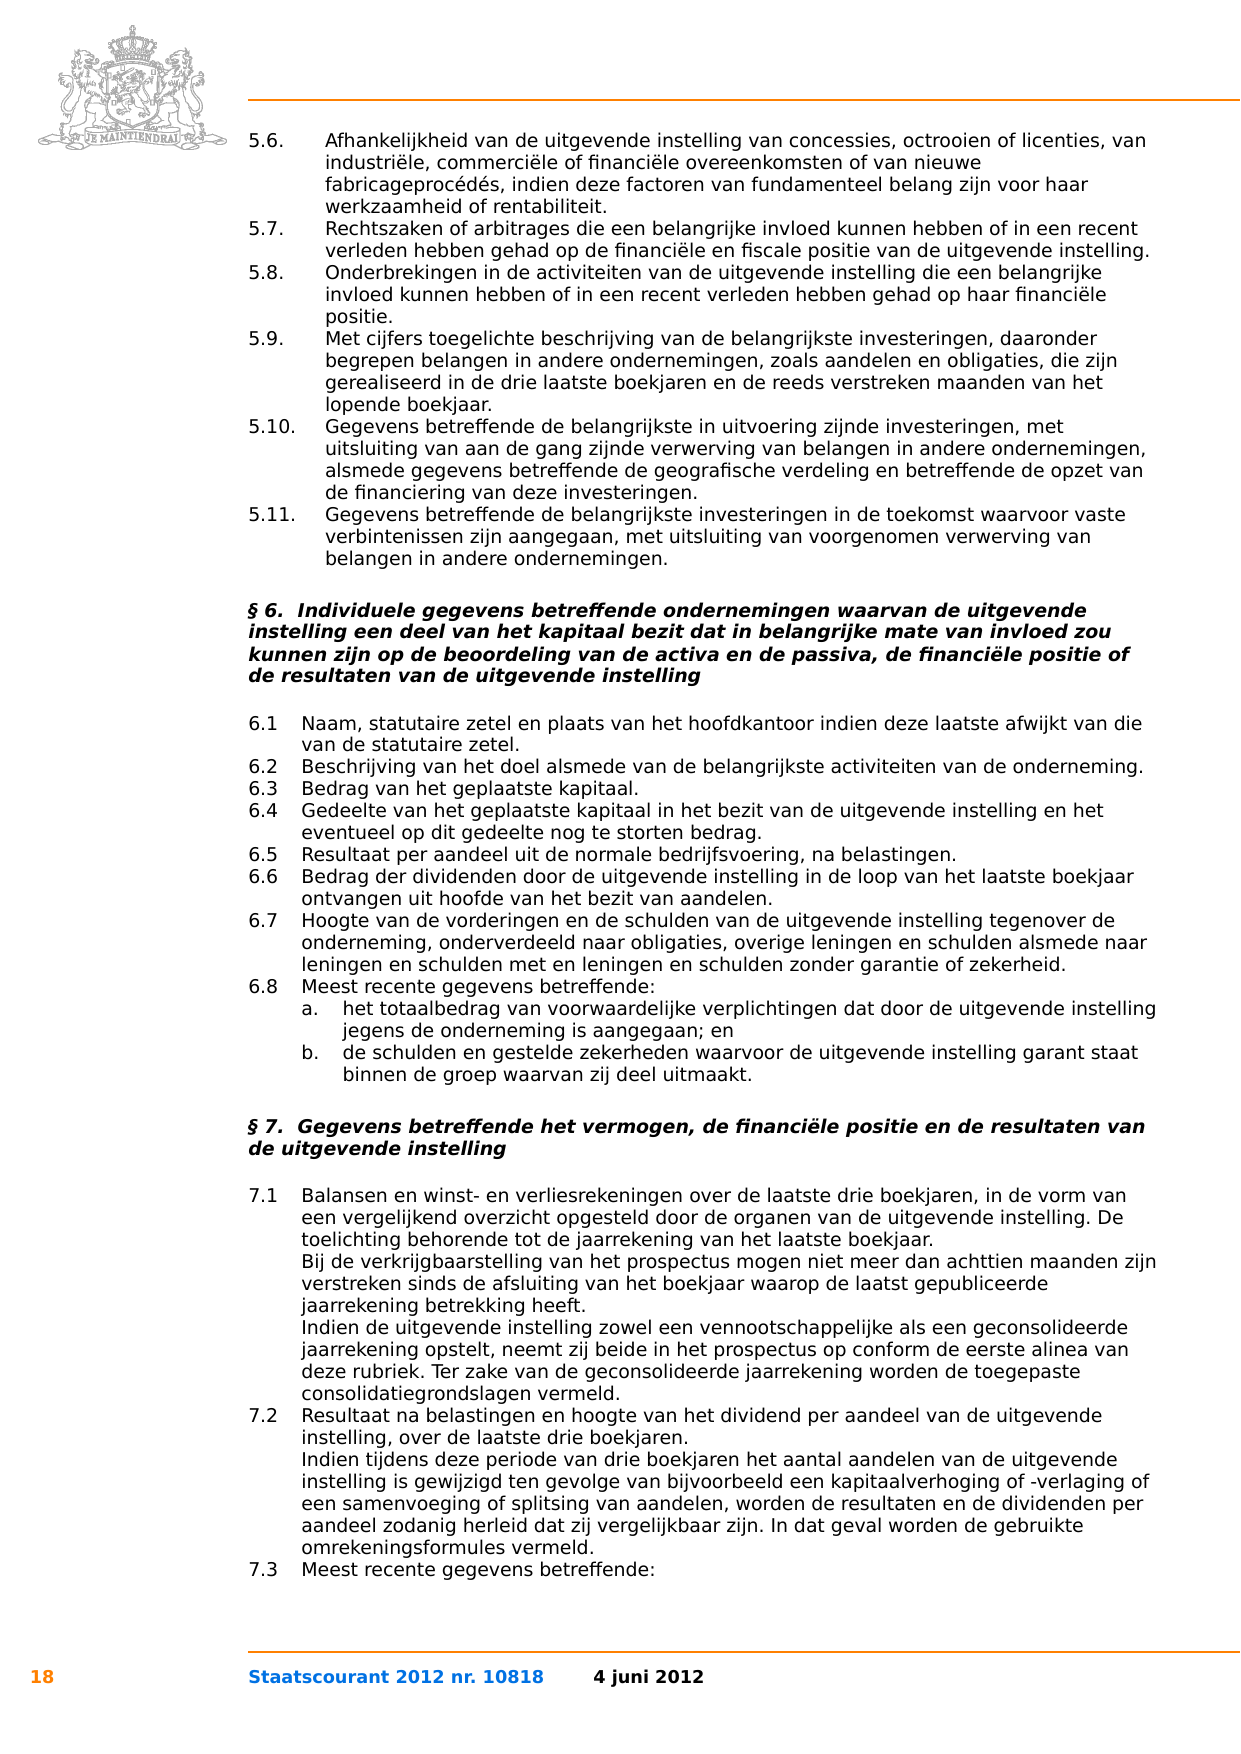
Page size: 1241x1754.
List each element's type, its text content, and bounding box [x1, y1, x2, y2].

text 6.8 Meest recente gegevens betreffende: [248, 976, 1163, 998]
picture [38, 25, 227, 150]
subtitle § 7. Gegevens betreffende het vermogen, de financiële positie en de resultaten van de uitgevende instelling [248, 1116, 1163, 1160]
text 5.8. Onderbrekingen in de activiteiten van de uitgevende instelling die een belangrijke invloed kunnen hebben of in een recent verleden hebben gehad op haar financiële positie. [248, 262, 1163, 328]
text Bij de verkrijgbaarstelling van het prospectus mogen niet meer dan achttien maanden zijn verstreken sinds de afsluiting van het boekjaar waarop de laatst gepubliceerde jaarrekening betrekking heeft. [301, 1251, 1163, 1317]
text 5.9. Met cijfers toegelichte beschrijving van de belangrijkste investeringen, daaronder begrepen belangen in andere ondernemingen, zoals aandelen en obligaties, die zijn gerealiseerd in de drie laatste boekjaren en de reeds verstreken maanden van het lopende boekjaar. [248, 328, 1163, 416]
text 7.2 Resultaat na belastingen en hoogte van het dividend per aandeel van de uitgevende instelling, over de laatste drie boekjaren. [248, 1405, 1163, 1449]
text 5.10. Gegevens betreffende de belangrijkste in uitvoering zijnde investeringen, met uitsluiting van aan de gang zijnde verwerving van belangen in andere ondernemingen, alsmede gegevens betreffende de geografische verdeling en betreffende de opzet van de financiering van deze investeringen. [248, 416, 1163, 503]
text b. de schulden en gestelde zekerheden waarvoor de uitgevende instelling garant staat binnen de groep waarvan zij deel uitmaakt. [301, 1042, 1163, 1086]
text 6.1 Naam, statutaire zetel en plaats van het hoofdkantoor indien deze laatste afwijkt van die van de statutaire zetel. [248, 712, 1163, 756]
text 6.2 Beschrijving van het doel alsmede van de belangrijkste activiteiten van de onderneming. [248, 756, 1163, 778]
text 5.7. Rechtszaken of arbitrages die een belangrijke invloed kunnen hebben of in een recent verleden hebben gehad op de financiële en fiscale positie van de uitgevende instelling. [248, 218, 1163, 262]
text 6.7 Hoogte van de vorderingen en de schulden van de uitgevende instelling tegenover de onderneming, onderverdeeld naar obligaties, overige leningen en schulden alsmede naar leningen en schulden met en leningen en schulden zonder garantie of zekerheid. [248, 910, 1163, 976]
text 7.3 Meest recente gegevens betreffende: [248, 1559, 1163, 1581]
text 6.5 Resultaat per aandeel uit de normale bedrijfsvoering, na belastingen. [248, 844, 1163, 866]
text a. het totaalbedrag van voorwaardelijke verplichtingen dat door de uitgevende instelling jegens de onderneming is aangegaan; en [301, 998, 1163, 1042]
text 6.4 Gedeelte van het geplaatste kapitaal in het bezit van de uitgevende instelling en het eventueel op dit gedeelte nog te storten bedrag. [248, 800, 1163, 844]
subtitle § 6. Individuele gegevens betreffende ondernemingen waarvan de uitgevende instelling een deel van het kapitaal bezit dat in belangrijke mate van invloed zou kunnen zijn op de beoordeling van de activa en de passiva, de financiële positie of de resultaten van de uitgevende instelling [248, 599, 1163, 687]
text 5.6. Afhankelijkheid van de uitgevende instelling van concessies, octrooien of licenties, van industriële, commerciële of financiële overeenkomsten of van nieuwe fabricageprocédés, indien deze factoren van fundamenteel belang zijn voor haar werkzaamheid of rentabiliteit. [248, 130, 1163, 218]
text 5.11. Gegevens betreffende de belangrijkste investeringen in de toekomst waarvoor vaste verbintenissen zijn aangegaan, met uitsluiting van voorgenomen verwerving van belangen in andere ondernemingen. [248, 503, 1163, 569]
text 7.1 Balansen en winst- en verliesrekeningen over de laatste drie boekjaren, in de vorm van een vergelijkend overzicht opgesteld door de organen van de uitgevende instelling. De toelichting behorende tot de jaarrekening van het laatste boekjaar. [248, 1185, 1163, 1251]
text Indien tijdens deze periode van drie boekjaren het aantal aandelen van de uitgevende instelling is gewijzigd ten gevolge van bijvoorbeeld een kapitaalverhoging of -verlaging of een samenvoeging of splitsing van aandelen, worden de resultaten en de dividenden per aandeel zodanig herleid dat zij vergelijkbaar zijn. In dat geval worden de gebruikte omrekeningsformules vermeld. [301, 1449, 1163, 1559]
text 6.3 Bedrag van het geplaatste kapitaal. [248, 778, 1163, 800]
text 6.6 Bedrag der dividenden door de uitgevende instelling in de loop van het laatste boekjaar ontvangen uit hoofde van het bezit van aandelen. [248, 866, 1163, 910]
text Indien de uitgevende instelling zowel een vennootschappelijke als een geconsolideerde jaarrekening opstelt, neemt zij beide in het prospectus op conform de eerste alinea van deze rubriek. Ter zake van de geconsolideerde jaarrekening worden de toegepaste consolidatiegrondslagen vermeld. [301, 1317, 1163, 1405]
